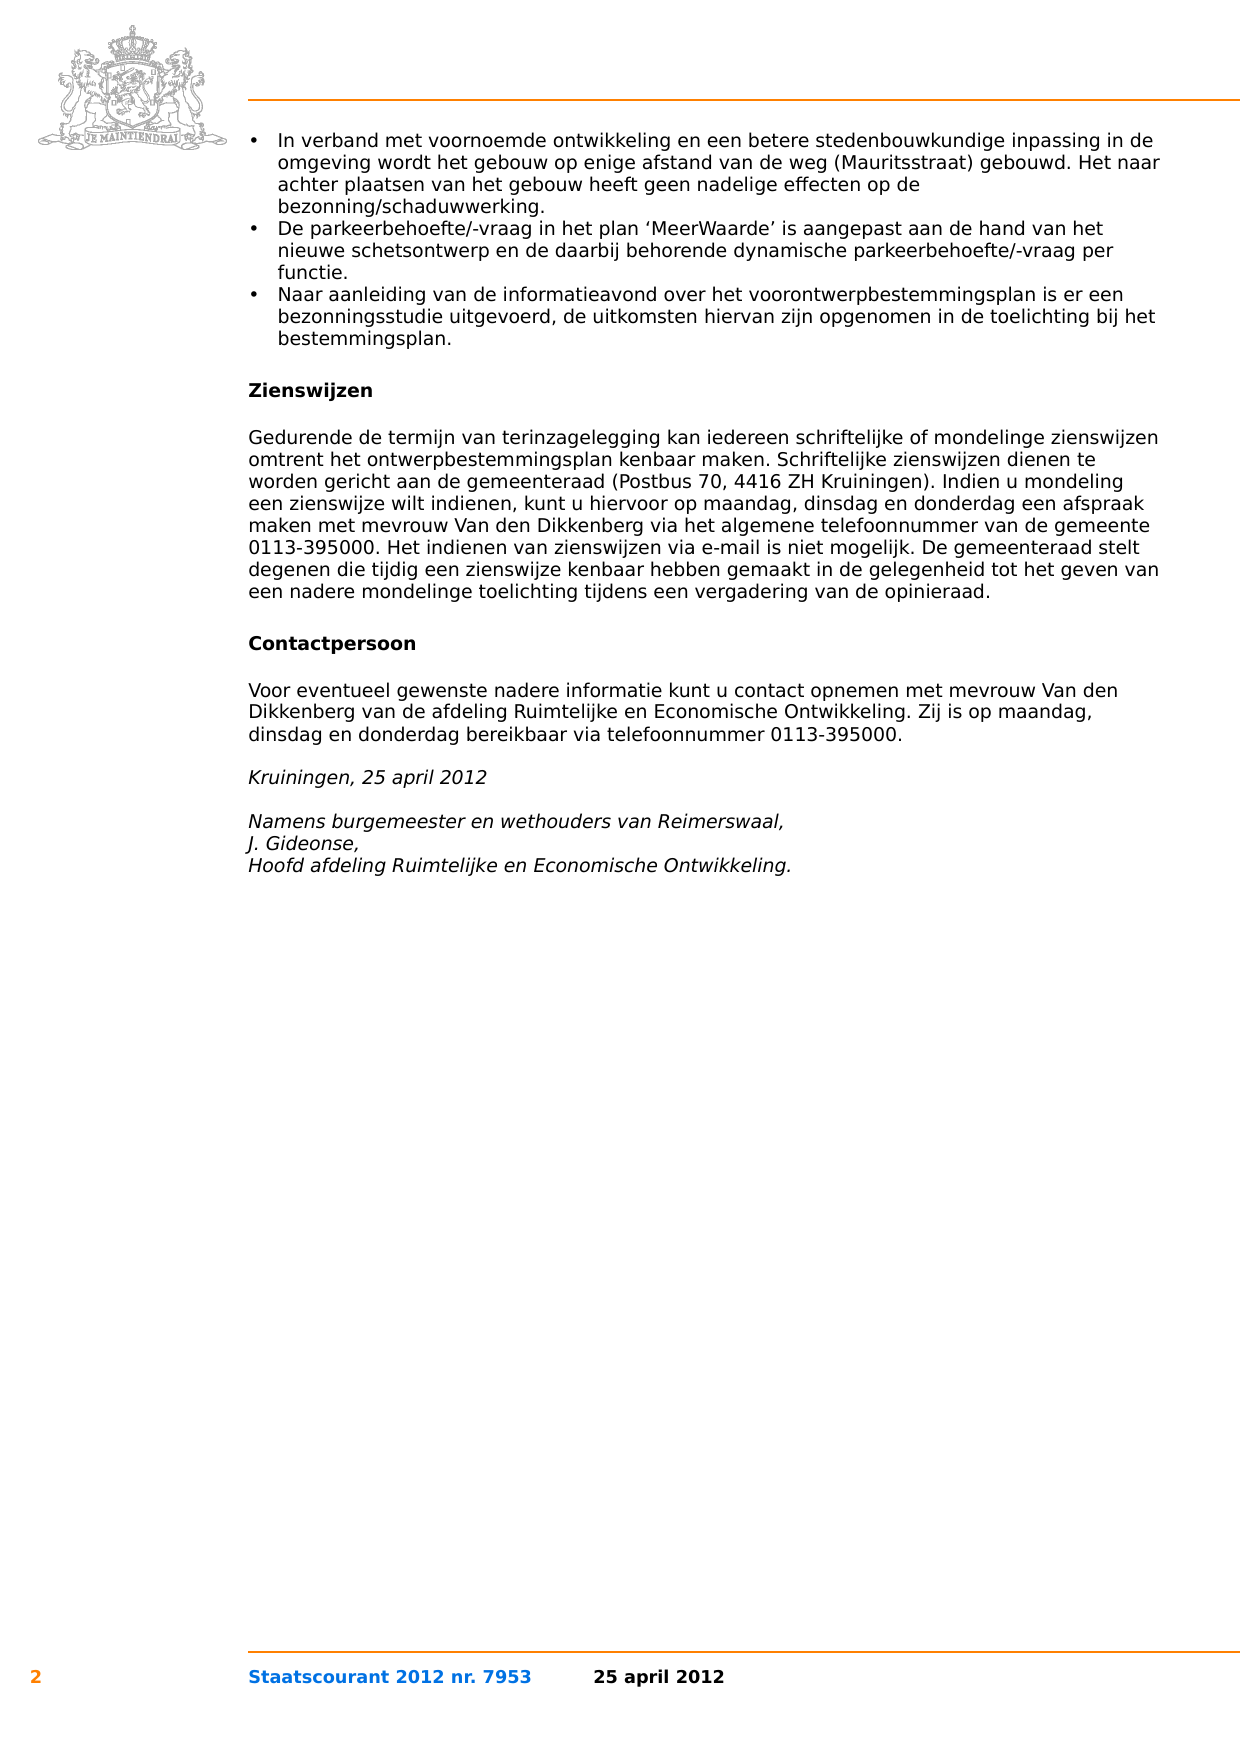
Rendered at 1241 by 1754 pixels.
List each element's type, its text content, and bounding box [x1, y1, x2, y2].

text • Naar aanleiding van de informatieavond over het voorontwerpbestemmingsplan is er een bezonningsstudie uitgevoerd, de uitkomsten hiervan zijn opgenomen in de toelichting bij het bestemmingsplan. [248, 284, 1163, 350]
text Voor eventueel gewenste nadere informatie kunt u contact opnemen met mevrouw Van den Dikkenberg van de afdeling Ruimtelijke en Economische Ontwikkeling. Zij is op maandag, dinsdag en donderdag bereikbaar via telefoonnummer 0113-395000. [248, 679, 1163, 745]
text Kruiningen, 25 april 2012 [248, 767, 1163, 789]
subtitle Contactpersoon [248, 632, 1163, 654]
picture [38, 25, 227, 150]
subtitle Zienswijzen [248, 380, 1163, 402]
text • In verband met voornoemde ontwikkeling en een betere stedenbouwkundige inpassing in de omgeving wordt het gebouw op enige afstand van de weg (Mauritsstraat) gebouwd. Het naar achter plaatsen van het gebouw heeft geen nadelige effecten op de bezonning/schaduwwerking. [248, 130, 1163, 218]
text • De parkeerbehoefte/-vraag in het plan ‘MeerWaarde’ is aangepast aan de hand van het nieuwe schetsontwerp en de daarbij behorende dynamische parkeerbehoefte/-vraag per functie. [248, 218, 1163, 284]
text Gedurende de termijn van terinzagelegging kan iedereen schriftelijke of mondelinge zienswijzen omtrent het ontwerpbestemmingsplan kenbaar maken. Schriftelijke zienswijzen dienen te worden gericht aan de gemeenteraad (Postbus 70, 4416 ZH Kruiningen). Indien u mondeling een zienswijze wilt indienen, kunt u hiervoor op maandag, dinsdag en donderdag een afspraak maken met mevrouw Van den Dikkenberg via het algemene telefoonnummer van de gemeente 0113-395000. Het indienen van zienswijzen via e-mail is niet mogelijk. De gemeenteraad stelt degenen die tijdig een zienswijze kenbaar hebben gemaakt in de gelegenheid tot het geven van een nadere mondelinge toelichting tijdens een vergadering van de opinieraad. [248, 427, 1163, 602]
text Namens burgemeester en wethouders van Reimerswaal, J. Gideonse, Hoofd afdeling Ruimtelijke en Economische Ontwikkeling. [248, 811, 1163, 877]
